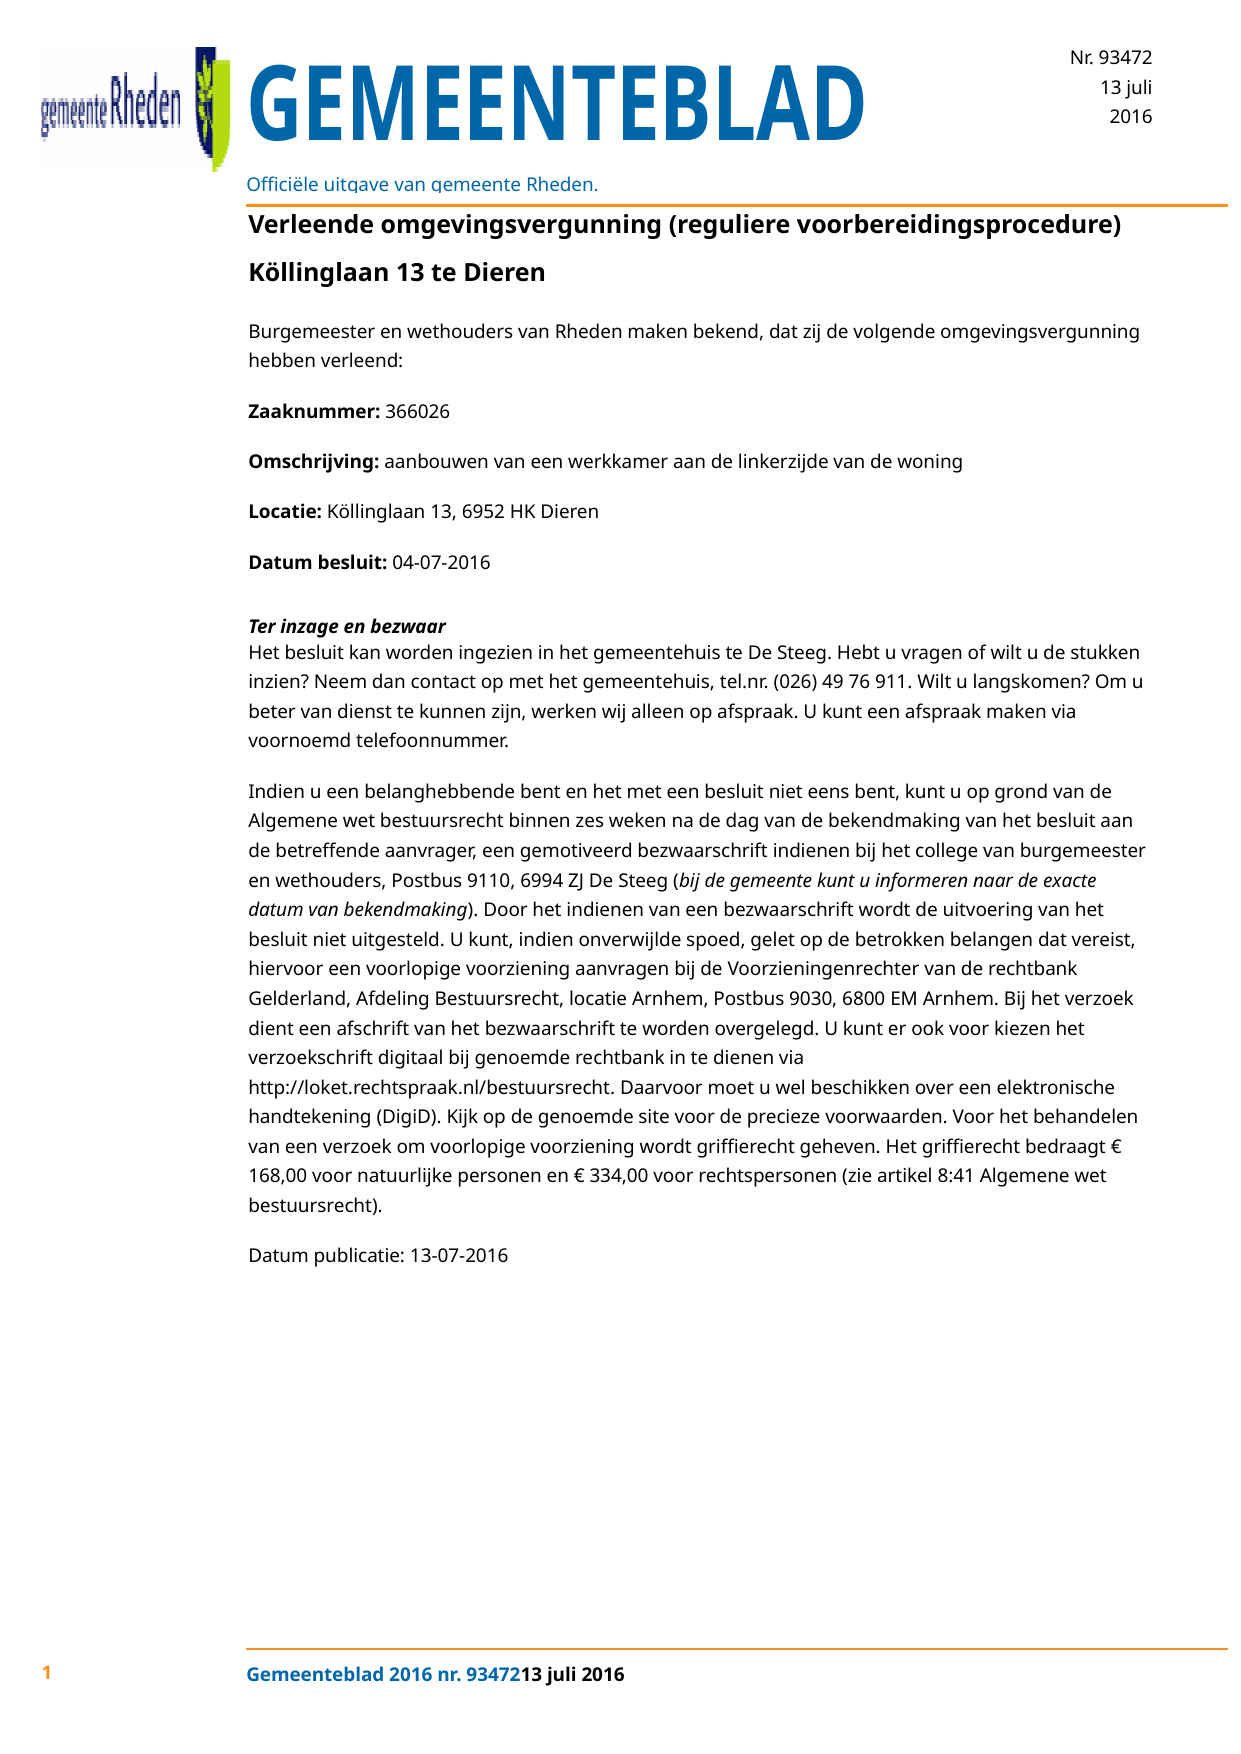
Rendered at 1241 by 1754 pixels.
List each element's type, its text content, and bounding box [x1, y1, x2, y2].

text Verleende omgevingsvergunning (reguliere voorbereidingsprocedure) Köllinglaan 13 te Dieren [248, 207, 1152, 288]
text Indien u een belanghebbende bent en het met een besluit niet eens bent, kunt u op grond van de Algemene wet bestuursrecht binnen zes weken na de dag van de bekendmaking van het besluit aan de betreffende aanvrager, een gemotiveerd bezwaarschrift indienen bij het college van burgemeester en wethouders, Postbus 9110, 6994 ZJ De Steeg (bij de gemeente kunt u informeren naar de exacte datum van bekendmaking). Door het indienen van een bezwaarschrift wordt de uitvoering van het besluit niet uitgesteld. U kunt, indien onverwijlde spoed, gelet op de betrokken belangen dat vereist, hiervoor een voorlopige voorziening aanvragen bij de Voorzieningenrechter van de rechtbank Gelderland, Afdeling Bestuursrecht, locatie Arnhem, Postbus 9030, 6800 EM Arnhem. Bij het verzoek dient een afschrift van het bezwaarschrift te worden overgelegd. U kunt er ook voor kiezen het verzoekschrift digitaal bij genoemde rechtbank in te dienen via http://loket.rechtspraak.nl/bestuursrecht. Daarvoor moet u wel beschikken over een elektronische handtekening (DigiD). Kijk op de genoemde site voor de precieze voorwaarden. Voor het behandelen van een verzoek om voorlopige voorziening wordt griffierecht geheven. Het griffierecht bedraagt € 168,00 voor natuurlijke personen en € 334,00 voor rechtspersonen (zie artikel 8:41 Algemene wet bestuursrecht). [248, 778, 1152, 1218]
text Burgemeester en wethouders van Rheden maken bekend, dat zij de volgende omgevingsvergunning hebben verleend: [248, 318, 1152, 373]
text Zaaknummer: 366026 [248, 398, 1152, 424]
text Ter inzage en bezwaar [248, 613, 1152, 639]
text Locatie: Köllinglaan 13, 6952 HK Dieren [248, 499, 1152, 524]
text Datum publicatie: 13-07-2016 [248, 1243, 1152, 1268]
text Omschrijving: aanbouwen van een werkkamer aan de linkerzijde van de woning [248, 448, 1152, 474]
picture [41, 47, 231, 172]
text Het besluit kan worden ingezien in het gemeentehuis te De Steeg. Hebt u vragen of wilt u de stukken inzien? Neem dan contact op met het gemeentehuis, tel.nr. (026) 49 76 911. Wilt u langskomen? Om u beter van dienst te kunnen zijn, werken wij alleen op afspraak. U kunt een afspraak maken via voornoemd telefoonnummer. [248, 639, 1152, 753]
text Datum besluit: 04-07-2016 [248, 549, 1152, 575]
